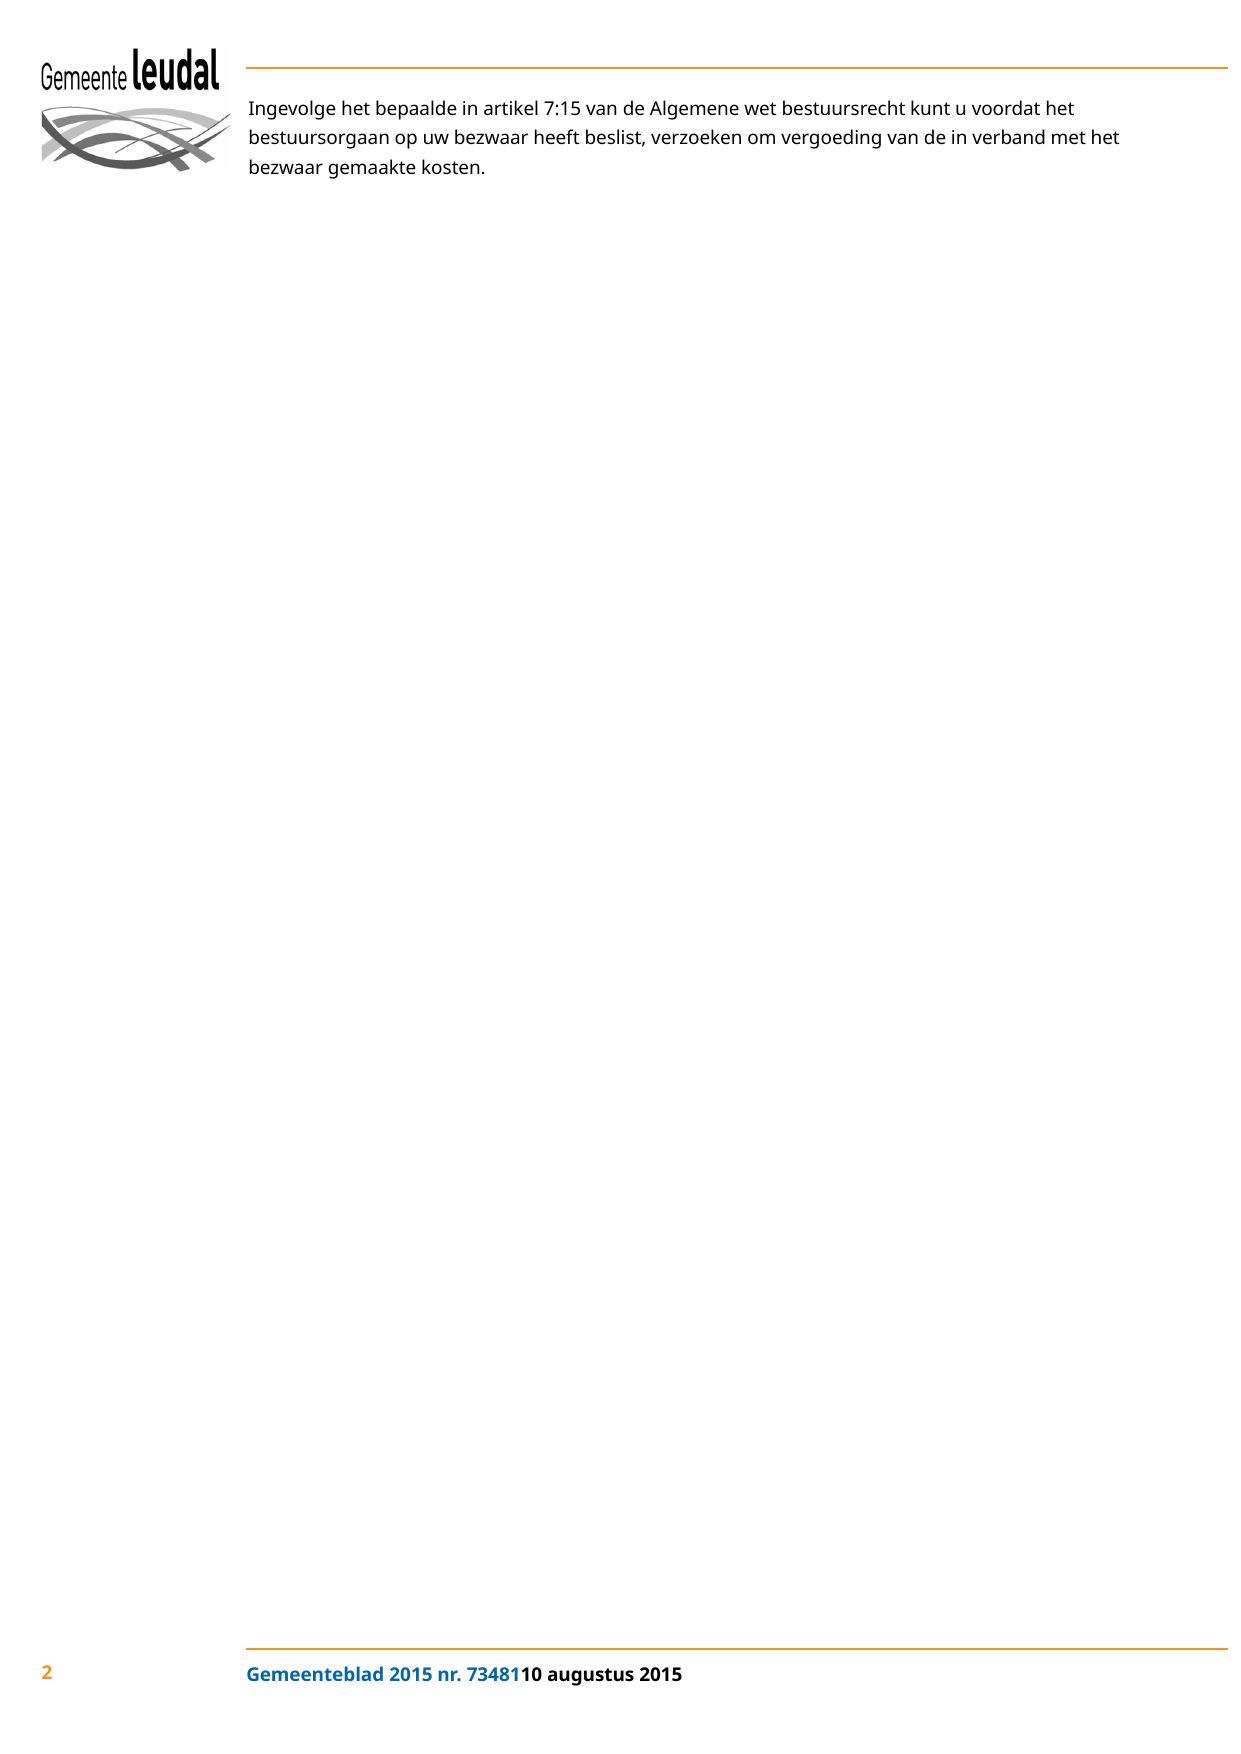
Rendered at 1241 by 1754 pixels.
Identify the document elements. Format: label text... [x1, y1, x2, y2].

picture [41, 47, 231, 172]
text Ingevolge het bepaalde in artikel 7:15 van de Algemene wet bestuursrecht kunt u voordat het bestuursorgaan op uw bezwaar heeft beslist, verzoeken om vergoeding van de in verband met het bezwaar gemaakte kosten. [248, 95, 1152, 180]
